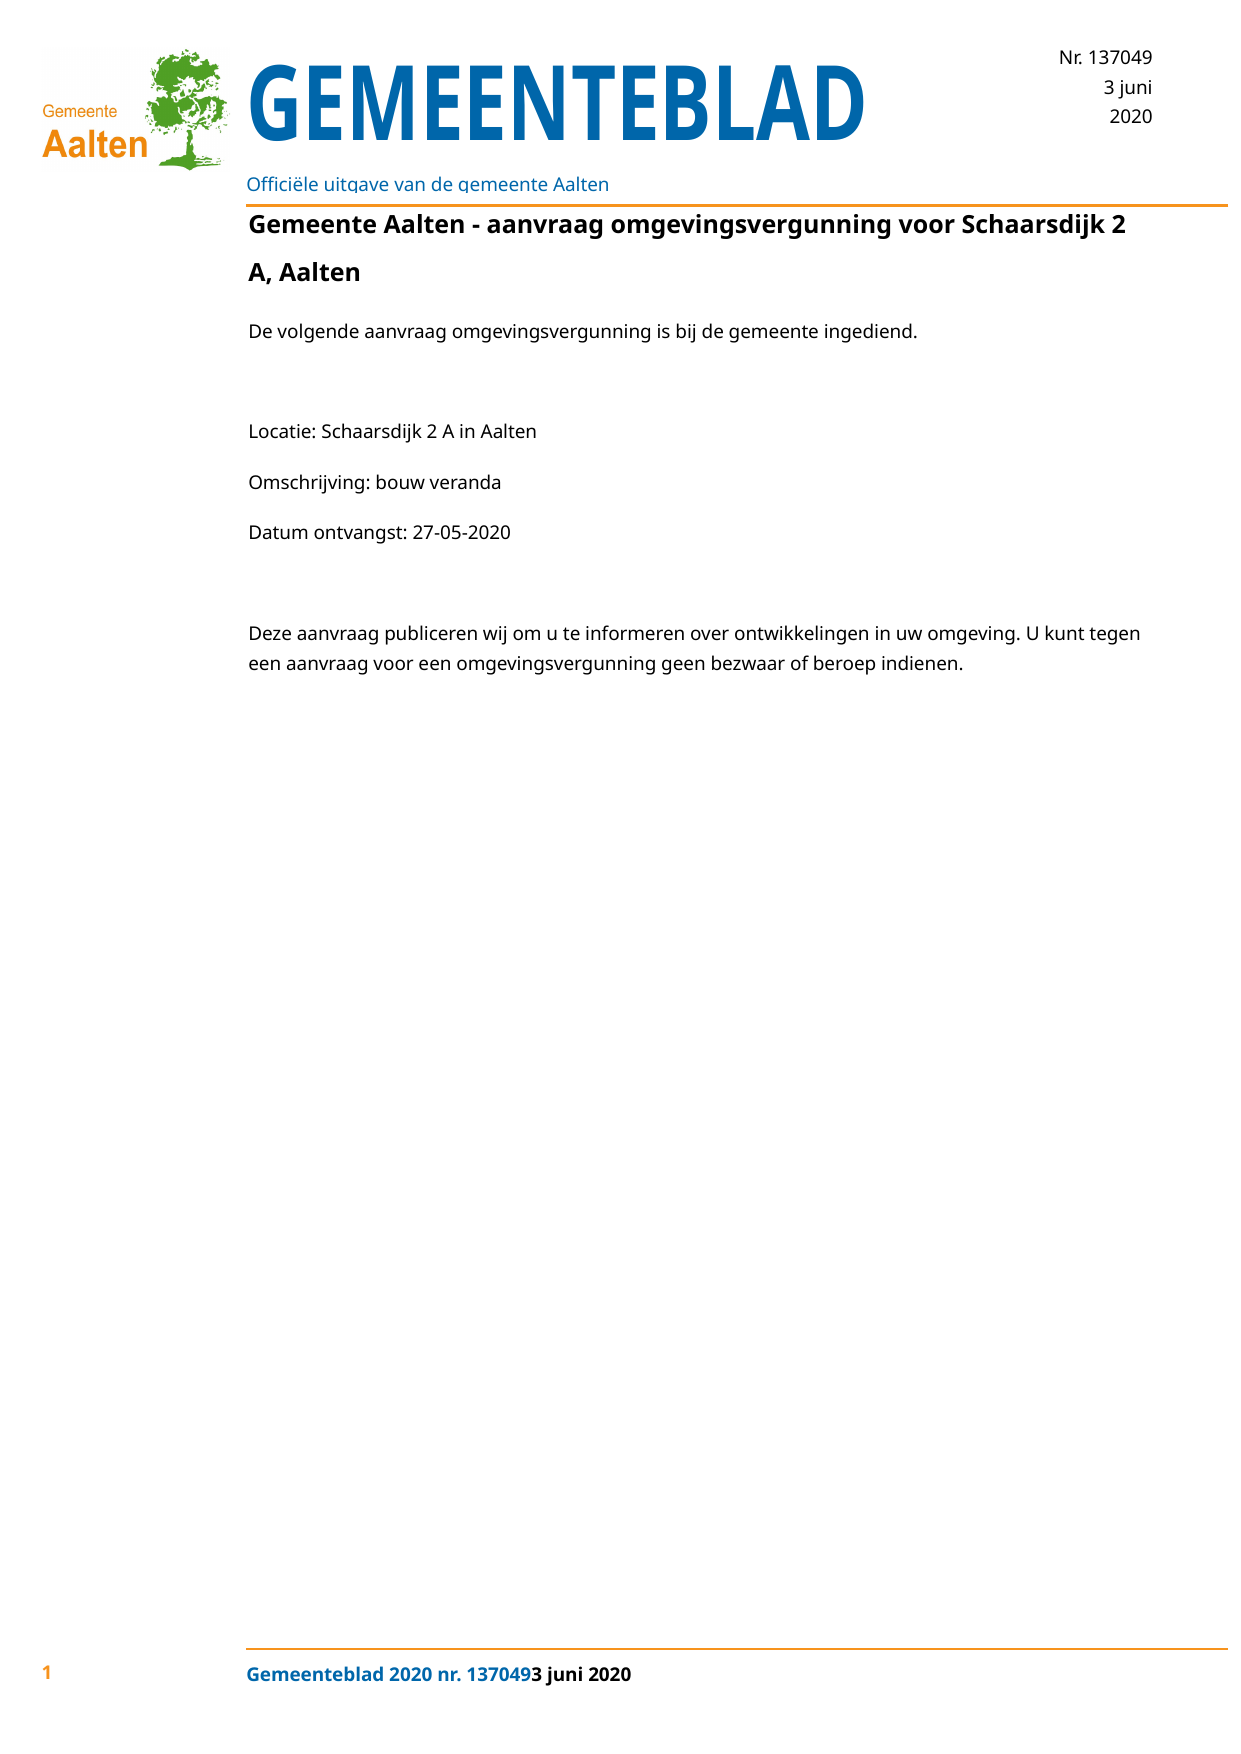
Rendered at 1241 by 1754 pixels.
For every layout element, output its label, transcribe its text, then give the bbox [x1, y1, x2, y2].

text Gemeente Aalten - aanvraag omgevingsvergunning voor Schaarsdijk 2 A, Aalten [248, 207, 1152, 288]
text De volgende aanvraag omgevingsvergunning is bij de gemeente ingediend. [248, 318, 1152, 344]
text Datum ontvangst: 27-05-2020 [248, 519, 1152, 545]
text Deze aanvraag publiceren wij om u te informeren over ontwikkelingen in uw omgeving. U kunt tegen een aanvraag voor een omgevingsvergunning geen bezwaar of beroep indienen. [248, 620, 1152, 676]
text Locatie: Schaarsdijk 2 A in Aalten [248, 419, 1152, 444]
picture [41, 47, 231, 172]
text Omschrijving: bouw veranda [248, 469, 1152, 495]
